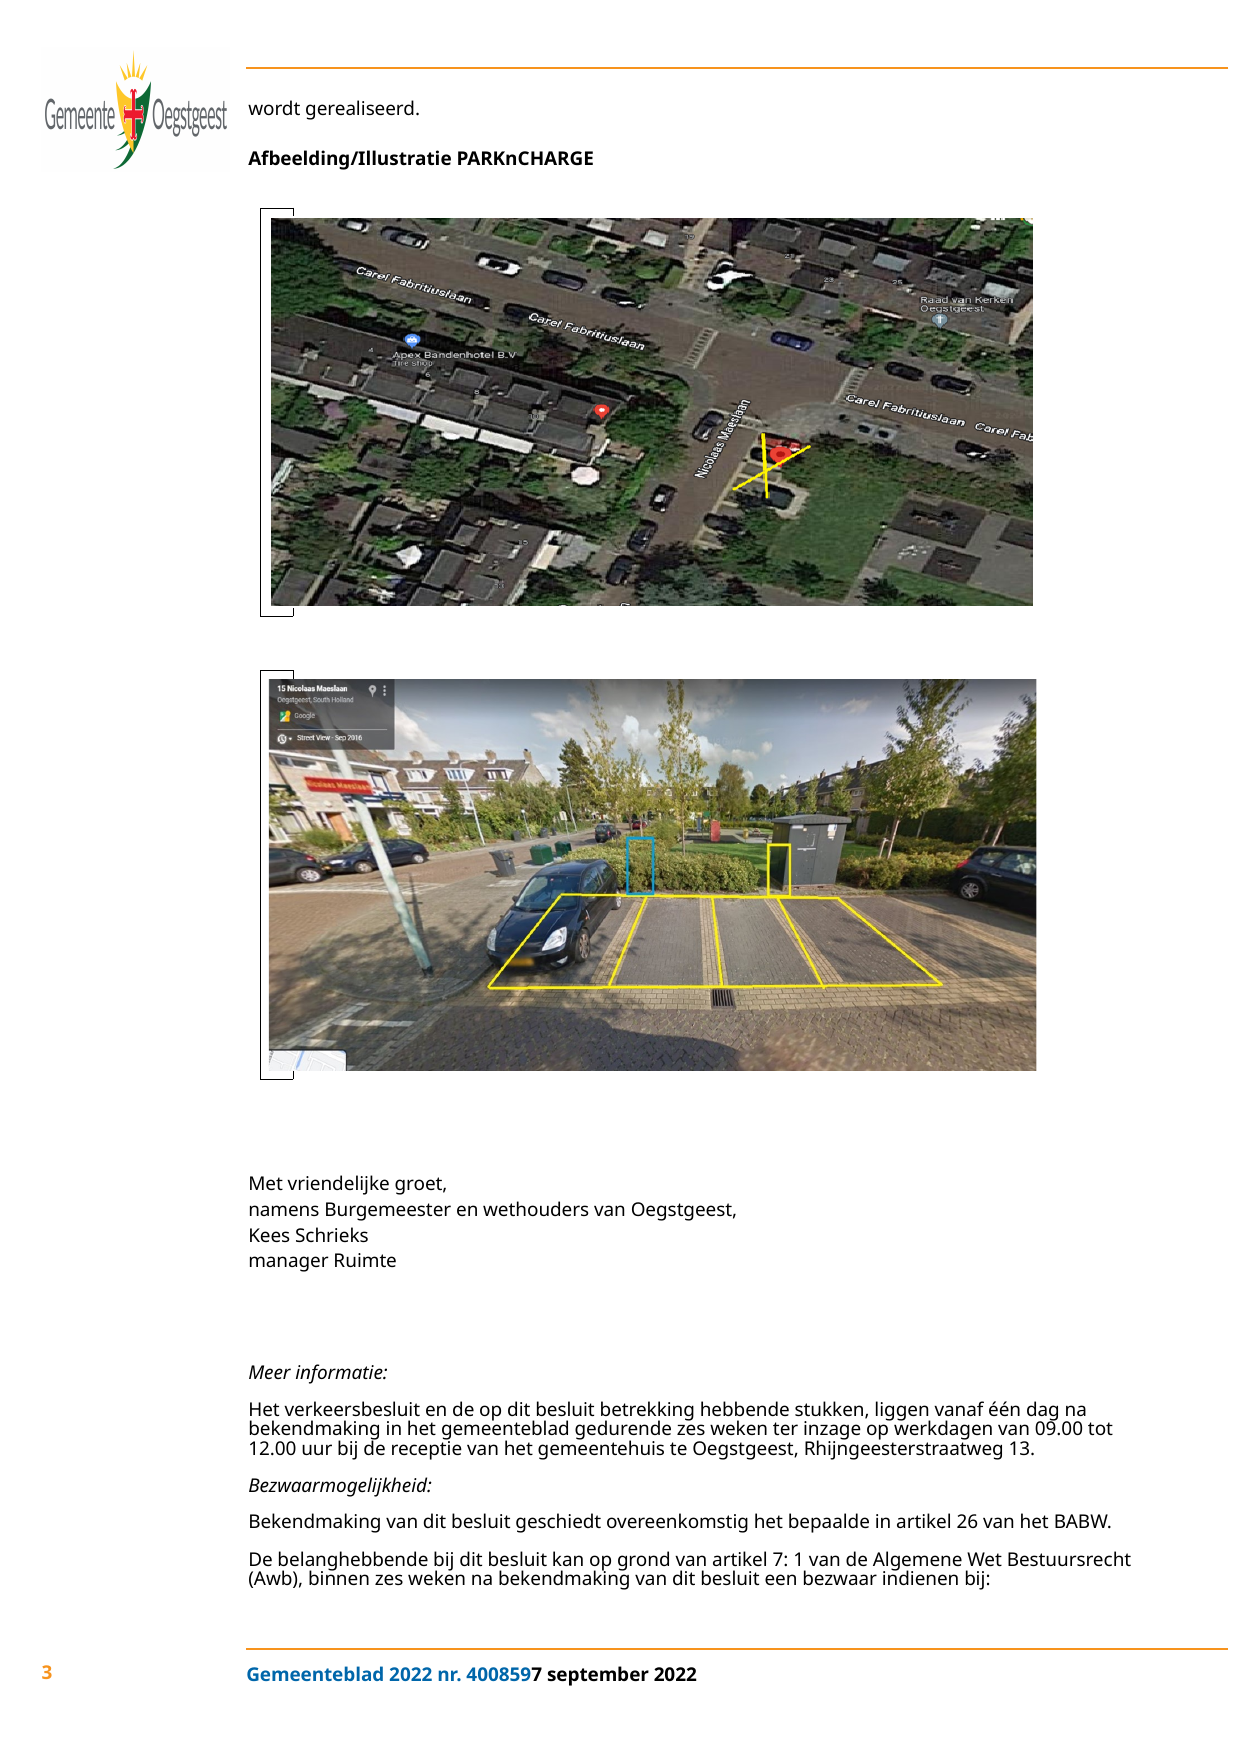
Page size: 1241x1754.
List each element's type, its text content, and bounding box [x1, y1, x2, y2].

text Het verkeersbesluit en de op dit besluit betrekking hebbende stukken, liggen vanaf één dag na bekendmaking in het gemeenteblad gedurende zes weken ter inzage op werkdagen van 09.00 tot 12.00 uur bij de receptie van het gemeentehuis te Oegstgeest, Rhijngeesterstraatweg 13. [248, 1401, 1152, 1459]
text Bezwaarmogelijkheid: [248, 1477, 1152, 1496]
picture [41, 47, 231, 172]
text Afbeelding/Illustratie PARKnCHARGE [248, 145, 1152, 171]
text Kees Schrieks [248, 1222, 1152, 1247]
text Met vriendelijke groet, [248, 1170, 1152, 1196]
text Meer informatie: [248, 1364, 1152, 1383]
text wordt gerealiseerd. [248, 95, 1152, 121]
picture [268, 216, 1037, 608]
text Bekendmaking van dit besluit geschiedt overeenkomstig het bepaalde in artikel 26 van het BABW. [248, 1513, 1152, 1533]
picture [268, 679, 1037, 1071]
text De belanghebbende bij dit besluit kan op grond van artikel 7: 1 van de Algemene Wet Bestuursrecht (Awb), binnen zes weken na bekendmaking van dit besluit een bezwaar indienen bij: [248, 1551, 1152, 1589]
text manager Ruimte [248, 1247, 1152, 1273]
text namens Burgemeester en wethouders van Oegstgeest, [248, 1196, 1152, 1222]
